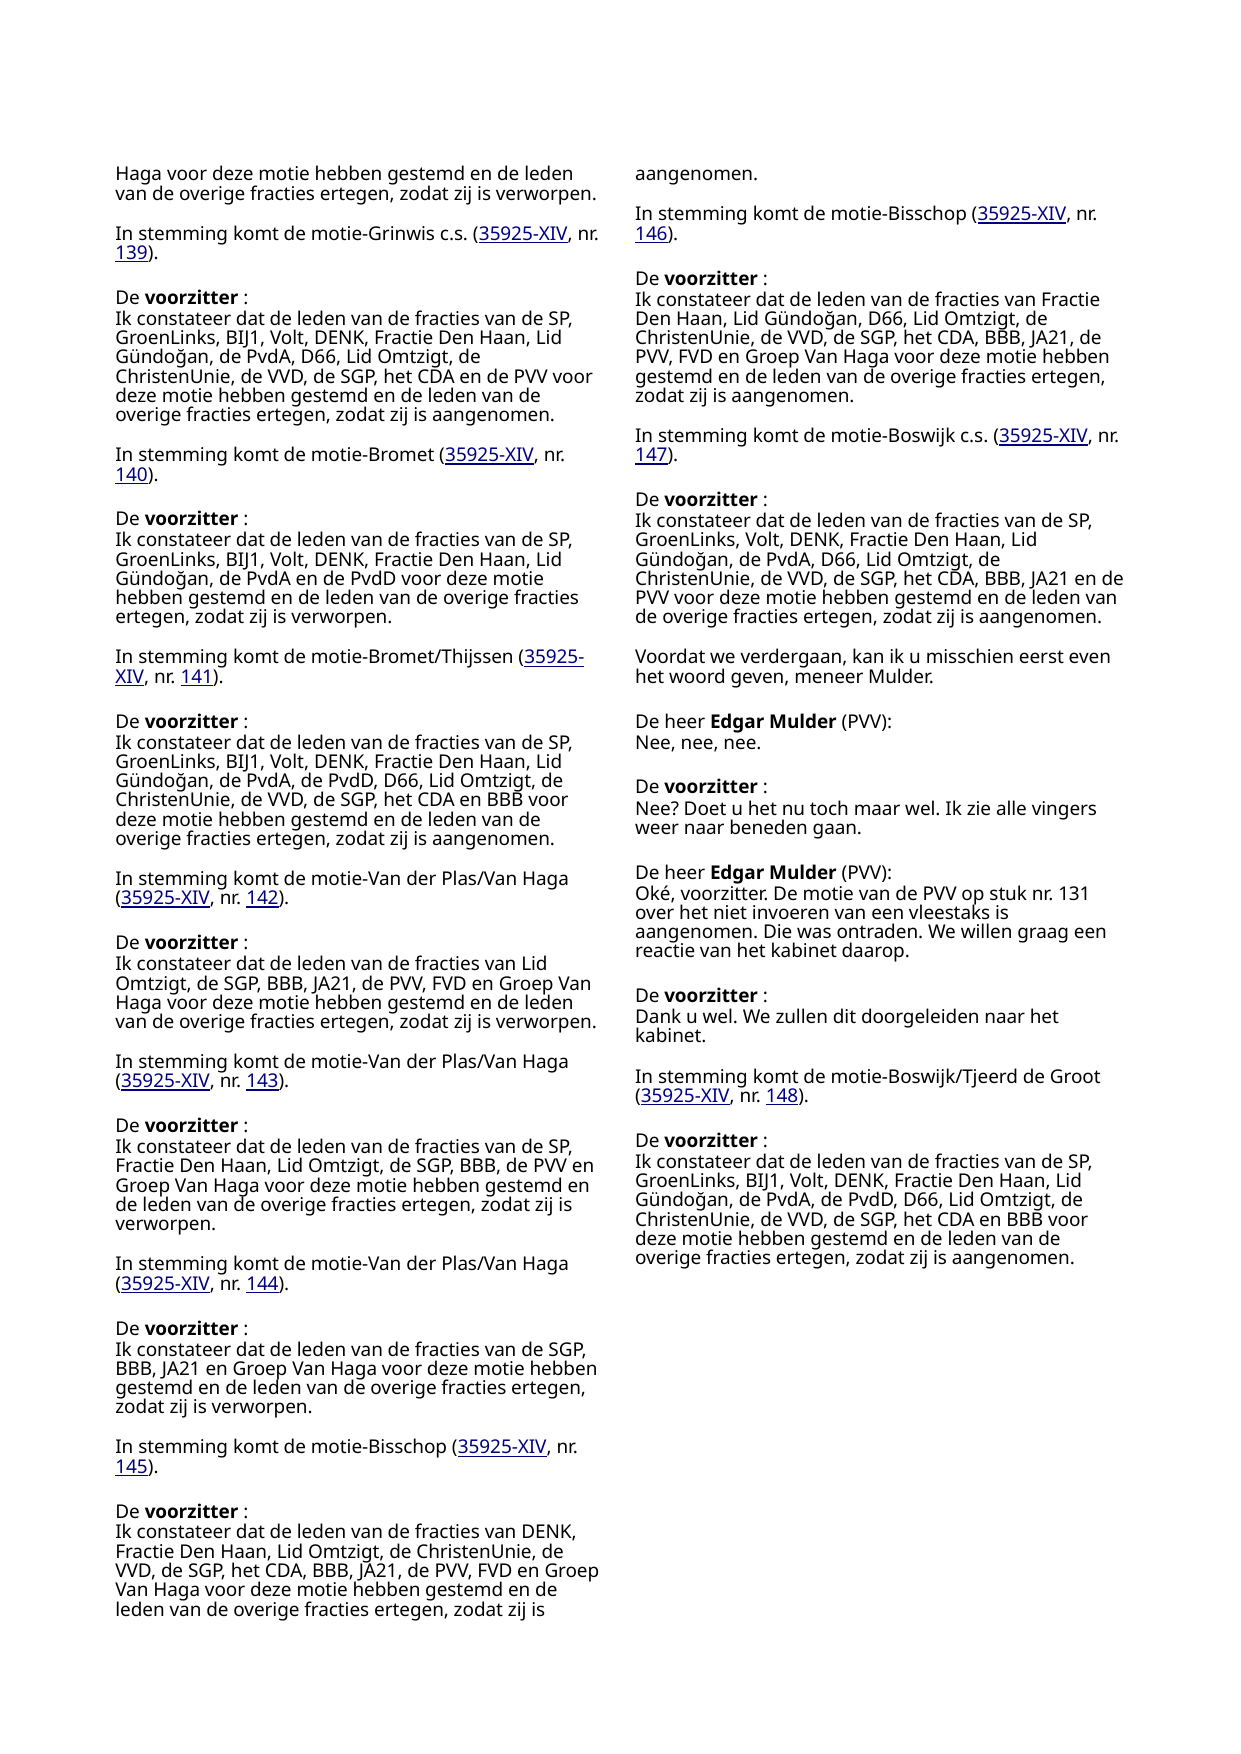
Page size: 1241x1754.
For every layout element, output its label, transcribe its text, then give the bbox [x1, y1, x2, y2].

text De voorzitter : [115, 708, 605, 734]
text De voorzitter : [115, 1315, 605, 1341]
text De voorzitter : [635, 265, 1125, 291]
text Ik constateer dat de leden van de fracties van Fractie Den Haan, Lid Gündoğan, D66, Lid Omtzigt, de ChristenUnie, de VVD, de SGP, het CDA, BBB, JA21, de PVV, FVD en Groep Van Haga voor deze motie hebben gestemd en de leden van de overige fracties ertegen, zodat zij is aangenomen. [635, 291, 1125, 406]
text In stemming komt de motie-Van der Plas/Van Haga (35925-XIV, nr. 142). [115, 870, 605, 909]
text Oké, voorzitter. De motie van de PVV op stuk nr. 131 over het niet invoeren van een vleestaks is aangenomen. Die was ontraden. We willen graag een reactie van het kabinet daarop. [635, 884, 1125, 962]
text Dank u wel. We zullen dit doorgeleiden naar het kabinet. [635, 1008, 1125, 1047]
text De voorzitter : [635, 982, 1125, 1008]
text De voorzitter : [115, 1498, 605, 1523]
text In stemming komt de motie-Grinwis c.s. (35925-XIV, nr. 139). [115, 225, 605, 263]
text Ik constateer dat de leden van de fracties van de SP, GroenLinks, BIJ1, Volt, DENK, Fractie Den Haan, Lid Gündoğan, de PvdA, de PvdD, D66, Lid Omtzigt, de ChristenUnie, de VVD, de SGP, het CDA en BBB voor deze motie hebben gestemd en de leden van de overige fracties ertegen, zodat zij is aangenomen. [635, 1153, 1125, 1268]
text In stemming komt de motie-Van der Plas/Van Haga (35925-XIV, nr. 143). [115, 1053, 605, 1092]
text Ik constateer dat de leden van de fracties van de SP, GroenLinks, BIJ1, Volt, DENK, Fractie Den Haan, Lid Gündoğan, de PvdA, de PvdD, D66, Lid Omtzigt, de ChristenUnie, de VVD, de SGP, het CDA en BBB voor deze motie hebben gestemd en de leden van de overige fracties ertegen, zodat zij is aangenomen. [115, 734, 605, 849]
text De voorzitter : [115, 506, 605, 531]
text In stemming komt de motie-Bisschop (35925-XIV, nr. 145). [115, 1438, 605, 1477]
text Ik constateer dat de leden van de fracties van de SP, GroenLinks, Volt, DENK, Fractie Den Haan, Lid Gündoğan, de PvdA, D66, Lid Omtzigt, de ChristenUnie, de VVD, de SGP, het CDA, BBB, JA21 en de PVV voor deze motie hebben gestemd en de leden van de overige fracties ertegen, zodat zij is aangenomen. [635, 512, 1125, 628]
text De voorzitter : [635, 1127, 1125, 1153]
text In stemming komt de motie-Boswijk c.s. (35925-XIV, nr. 147). [635, 427, 1125, 466]
text De voorzitter : [635, 774, 1125, 799]
text De heer Edgar Mulder (PVV): [635, 859, 1125, 884]
text Ik constateer dat de leden van de fracties van Lid Omtzigt, de SGP, BBB, JA21, de PVV, FVD en Groep Van Haga voor deze motie hebben gestemd en de leden van de overige fracties ertegen, zodat zij is verworpen. [115, 955, 605, 1032]
text De voorzitter : [115, 929, 605, 955]
text Ik constateer dat de leden van de fracties van DENK, Fractie Den Haan, Lid Omtzigt, de ChristenUnie, de VVD, de SGP, het CDA, BBB, JA21, de PVV, FVD en Groep Van Haga voor deze motie hebben gestemd en de leden van de overige fracties ertegen, zodat zij is [115, 1523, 605, 1620]
text De heer Edgar Mulder (PVV): [635, 708, 1125, 734]
text In stemming komt de motie-Bisschop (35925-XIV, nr. 146). [635, 205, 1125, 244]
text In stemming komt de motie-Van der Plas/Van Haga (35925-XIV, nr. 144). [115, 1255, 605, 1294]
text Nee, nee, nee. [635, 734, 1125, 753]
text Ik constateer dat de leden van de fracties van de SP, GroenLinks, BIJ1, Volt, DENK, Fractie Den Haan, Lid Gündoğan, de PvdA, D66, Lid Omtzigt, de ChristenUnie, de VVD, de SGP, het CDA en de PVV voor deze motie hebben gestemd en de leden van de overige fracties ertegen, zodat zij is aangenomen. [115, 310, 605, 425]
text Ik constateer dat de leden van de fracties van de SP, GroenLinks, BIJ1, Volt, DENK, Fractie Den Haan, Lid Gündoğan, de PvdA en de PvdD voor deze motie hebben gestemd en de leden van de overige fracties ertegen, zodat zij is verworpen. [115, 531, 605, 628]
text Ik constateer dat de leden van de fracties van de SGP, BBB, JA21 en Groep Van Haga voor deze motie hebben gestemd en de leden van de overige fracties ertegen, zodat zij is verworpen. [115, 1341, 605, 1418]
text De voorzitter : [115, 1112, 605, 1138]
text Haga voor deze motie hebben gestemd en de leden van de overige fracties ertegen, zodat zij is verworpen. [115, 165, 605, 204]
text In stemming komt de motie-Bromet (35925-XIV, nr. 140). [115, 446, 605, 485]
text Voordat we verdergaan, kan ik u misschien eerst even het woord geven, meneer Mulder. [635, 648, 1125, 687]
text In stemming komt de motie-Bromet/Thijssen (35925-XIV, nr. 141). [115, 648, 605, 687]
text Ik constateer dat de leden van de fracties van de SP, Fractie Den Haan, Lid Omtzigt, de SGP, BBB, de PVV en Groep Van Haga voor deze motie hebben gestemd en de leden van de overige fracties ertegen, zodat zij is verworpen. [115, 1138, 605, 1234]
text De voorzitter : [635, 486, 1125, 512]
text aangenomen. [635, 165, 1125, 184]
text Nee? Doet u het nu toch maar wel. Ik zie alle vingers weer naar beneden gaan. [635, 799, 1125, 838]
text In stemming komt de motie-Boswijk/Tjeerd de Groot (35925-XIV, nr. 148). [635, 1068, 1125, 1106]
text De voorzitter : [115, 284, 605, 310]
